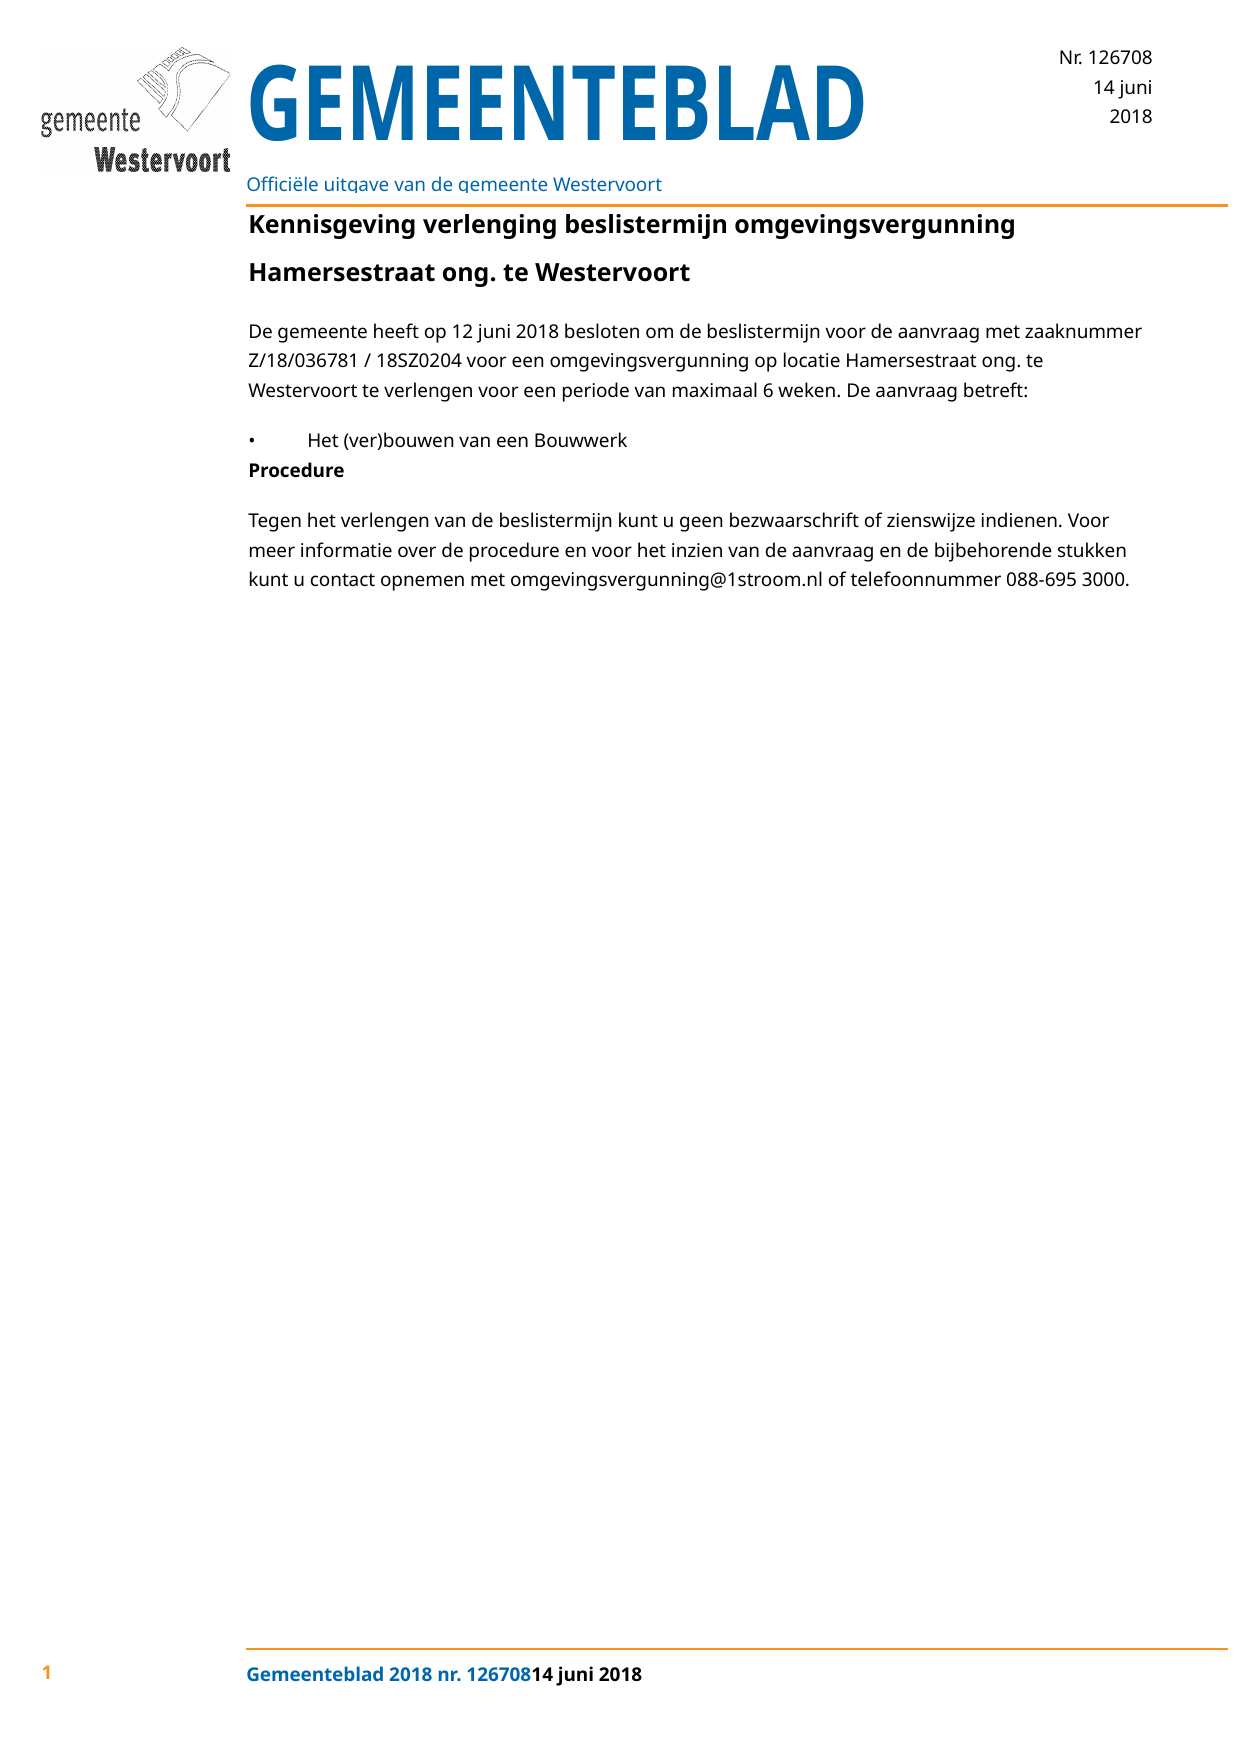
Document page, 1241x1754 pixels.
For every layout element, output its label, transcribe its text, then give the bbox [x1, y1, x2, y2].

text Kennisgeving verlenging beslistermijn omgevingsvergunning Hamersestraat ong. te Westervoort [248, 207, 1152, 288]
text De gemeente heeft op 12 juni 2018 besloten om de beslistermijn voor de aanvraag met zaaknummer Z/18/036781 / 18SZ0204 voor een omgevingsvergunning op locatie Hamersestraat ong. te Westervoort te verlengen voor een periode van maximaal 6 weken. De aanvraag betreft: [248, 318, 1152, 403]
text Procedure [248, 457, 1152, 483]
list Het (ver)bouwen van een Bouwwerk [248, 427, 1152, 453]
text Tegen het verlengen van de beslistermijn kunt u geen bezwaarschrift of zienswijze indienen. Voor meer informatie over de procedure en voor het inzien van de aanvraag en de bijbehorende stukken kunt u contact opnemen met omgevingsvergunning@1stroom.nl of telefoonnummer 088-695 3000. [248, 507, 1152, 592]
picture [41, 47, 231, 172]
